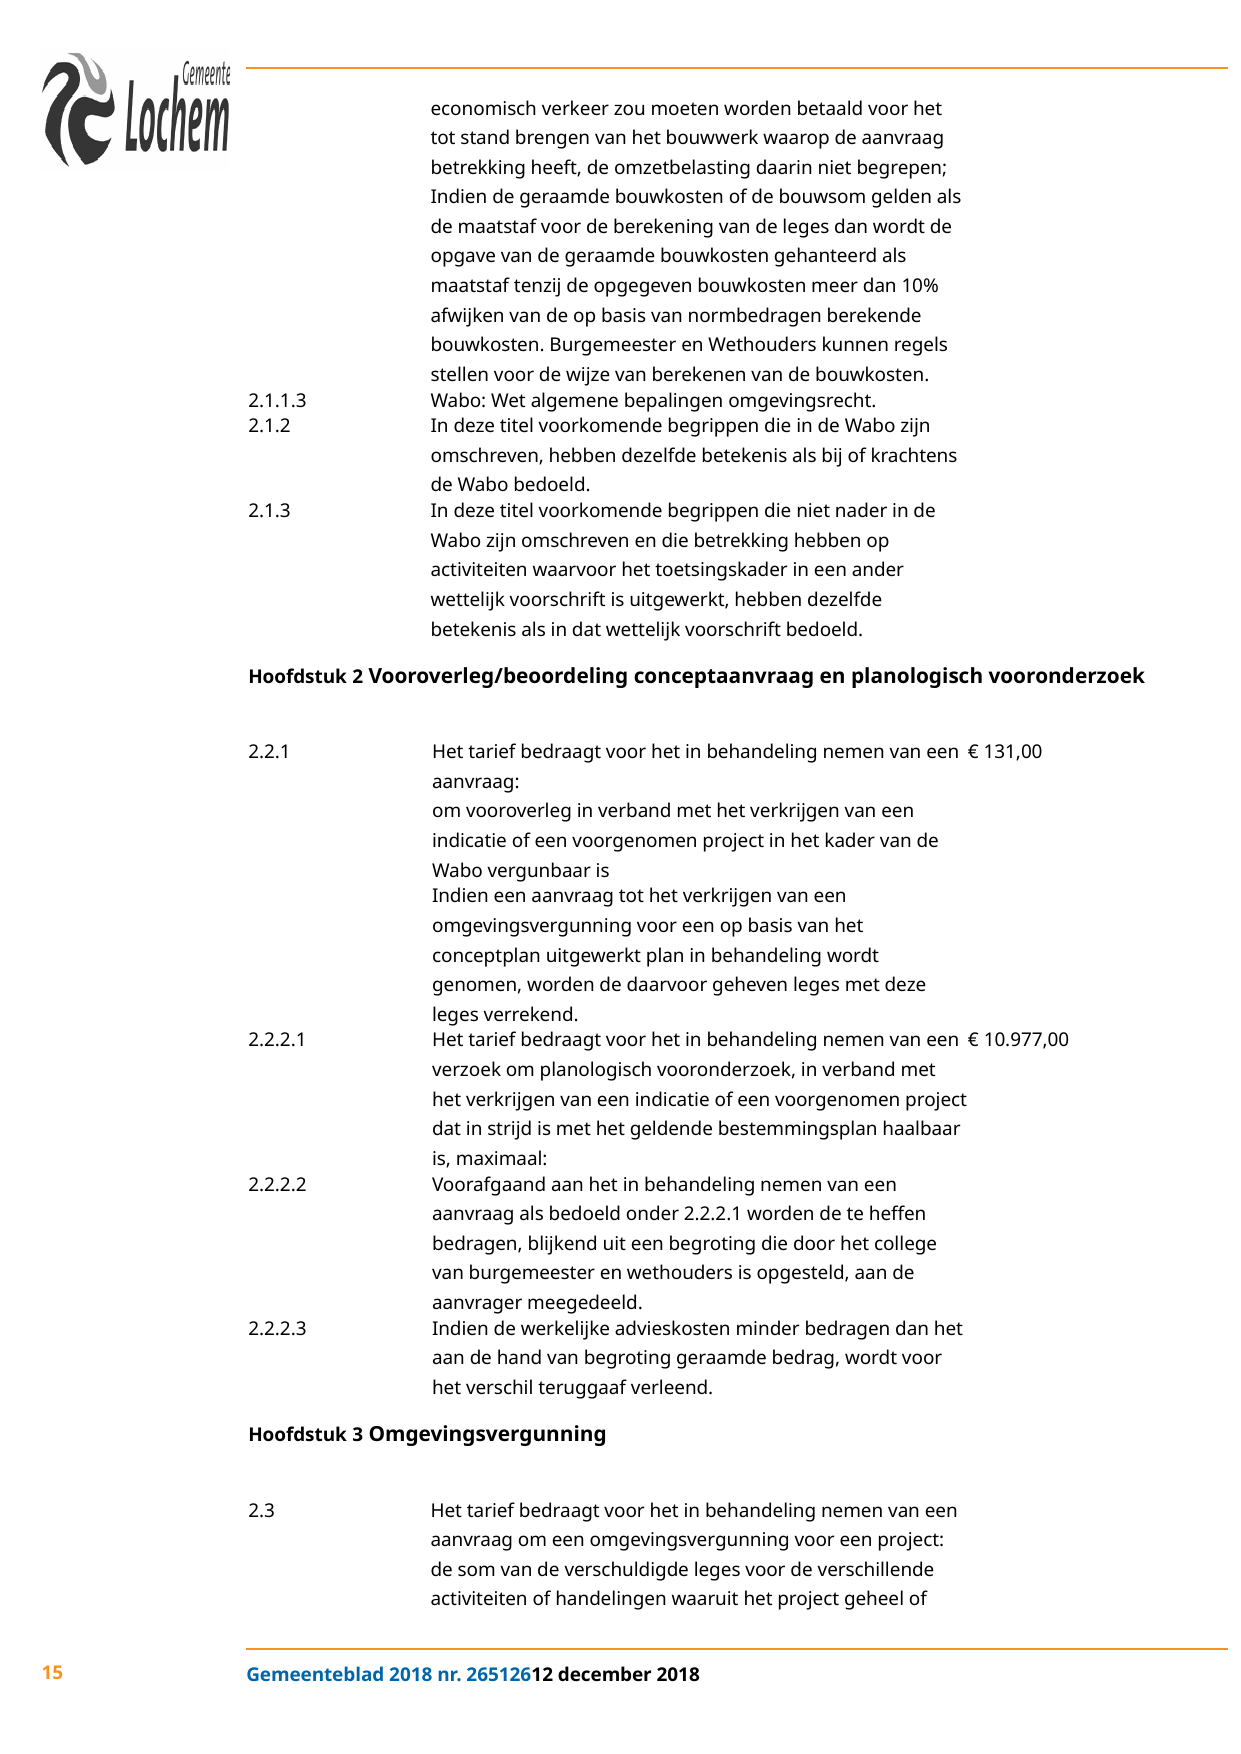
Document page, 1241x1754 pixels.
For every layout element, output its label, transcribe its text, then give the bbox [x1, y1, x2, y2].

table_header Het tarief bedraagt voor het in behandeling nemen van een aanvraag: om vooroverleg in verband met het verkrijgen van een indicatie of een voorgenomen project in het kader van de Wabo vergunbaar is [432, 739, 968, 883]
table_cell Indien een aanvraag tot het verkrijgen van een omgevingsvergunning voor een op basis van het conceptplan uitgewerkt plan in behandeling wordt genomen, worden de daarvoor geheven leges met deze leges verrekend. [432, 883, 968, 1027]
table_cell [969, 413, 1152, 497]
table_header € 131,00 [968, 739, 1152, 883]
table_cell Het tarief bedraagt voor het in behandeling nemen van een verzoek om planologisch vooronderzoek, in verband met het verkrijgen van een indicatie of een voorgenomen project dat in strijd is met het geldende bestemmingsplan haalbaar is, maximaal: [432, 1027, 968, 1171]
table_cell Wabo: Wet algemene bepalingen omgevingsrecht. [430, 387, 969, 412]
table_header 2.2.1 [248, 739, 432, 883]
table_cell [969, 387, 1152, 412]
text Hoofdstuk 3 Omgevingsvergunning [248, 1419, 1152, 1447]
table_header Het tarief bedraagt voor het in behandeling nemen van een aanvraag om een omgevingsvergunning voor een project: de som van de verschuldigde leges voor de verschillende activiteiten of handelingen waaruit het project geheel of [430, 1497, 969, 1611]
table_cell In deze titel voorkomende begrippen die in de Wabo zijn omschreven, hebben dezelfde betekenis als bij of krachtens de Wabo bedoeld. [430, 413, 969, 497]
table_cell 2.1.1.3 [248, 387, 430, 412]
text Hoofdstuk 2 Vooroverleg/beoordeling conceptaanvraag en planologisch vooronderzoek [248, 661, 1152, 689]
table_cell 2.2.2.1 [248, 1027, 432, 1171]
table_cell economisch verkeer zou moeten worden betaald voor het tot stand brengen van het bouwwerk waarop de aanvraag betrekking heeft, de omzetbelasting daarin niet begrepen; Indien de geraamde bouwkosten of de bouwsom gelden als de maatstaf voor de berekening van de leges dan wordt de opgave van de geraamde bouwkosten gehanteerd als maatstaf tenzij de opgegeven bouwkosten meer dan 10% afwijken van de op basis van normbedragen berekende bouwkosten. Burgemeester en Wethouders kunnen regels stellen voor de wijze van berekenen van de bouwkosten. [430, 95, 969, 387]
table_cell 2.2.2.3 [248, 1315, 432, 1400]
table_header [969, 1497, 1152, 1611]
table_cell [968, 1315, 1152, 1400]
table_cell [969, 498, 1152, 641]
table_cell € 10.977,00 [968, 1027, 1152, 1171]
table_cell Indien de werkelijke advieskosten minder bedragen dan het aan de hand van begroting geraamde bedrag, wordt voor het verschil teruggaaf verleend. [432, 1315, 968, 1400]
table_cell [969, 95, 1152, 387]
table_cell [968, 1171, 1152, 1315]
table_cell 2.2.2.2 [248, 1171, 432, 1315]
table_cell 2.1.3 [248, 498, 430, 641]
table_cell 2.1.2 [248, 413, 430, 497]
table_cell [248, 95, 430, 387]
table_cell Voorafgaand aan het in behandeling nemen van een aanvraag als bedoeld onder 2.2.2.1 worden de te heffen bedragen, blijkend uit een begroting die door het college van burgemeester en wethouders is opgesteld, aan de aanvrager meegedeeld. [432, 1171, 968, 1315]
picture [41, 47, 231, 172]
table_cell In deze titel voorkomende begrippen die niet nader in de Wabo zijn omschreven en die betrekking hebben op activiteiten waarvoor het toetsingskader in een ander wettelijk voorschrift is uitgewerkt, hebben dezelfde betekenis als in dat wettelijk voorschrift bedoeld. [430, 498, 969, 641]
table_cell [968, 883, 1152, 1027]
table_cell [248, 883, 432, 1027]
table_header 2.3 [248, 1497, 430, 1611]
